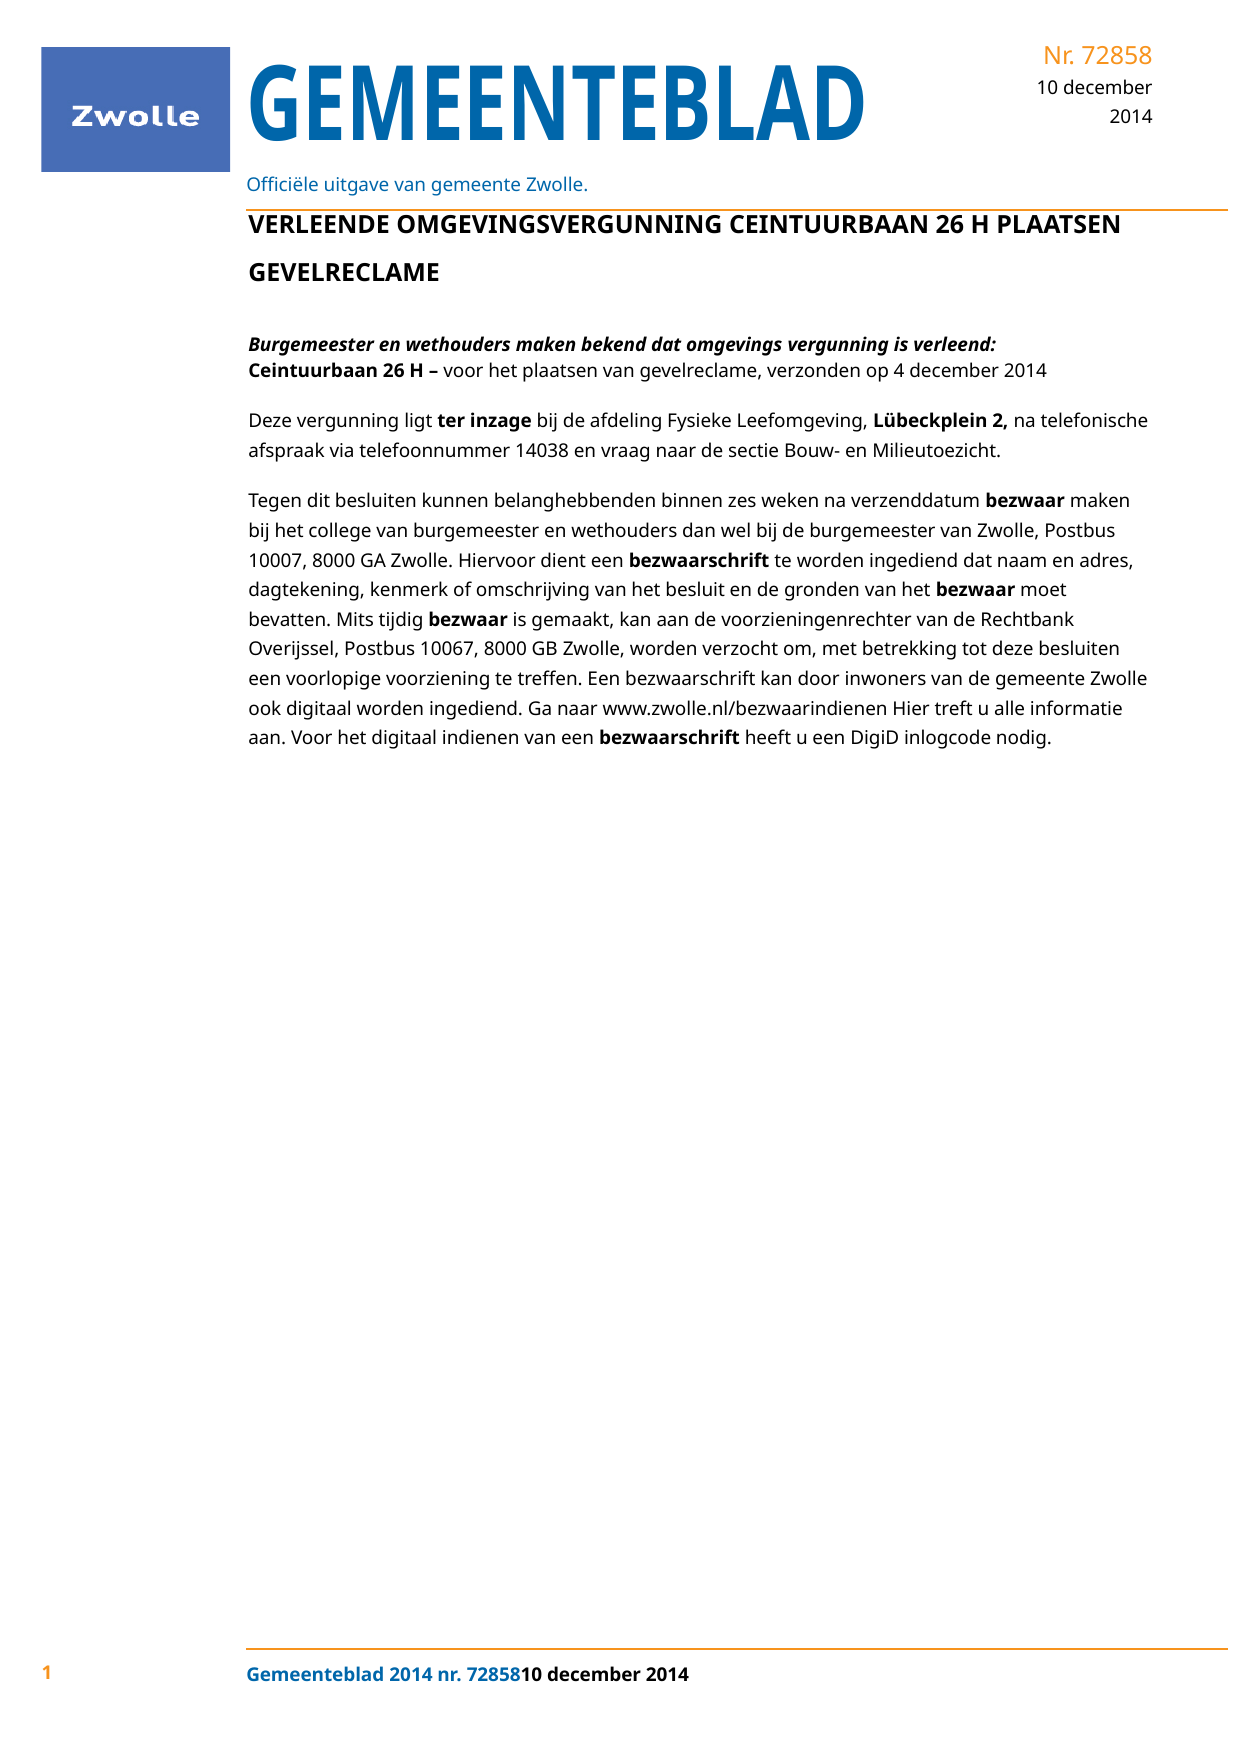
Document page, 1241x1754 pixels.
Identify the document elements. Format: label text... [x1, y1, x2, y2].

text VERLEENDE OMGEVINGSVERGUNNING CEINTUURBAAN 26 H PLAATSEN GEVELRECLAME [248, 211, 1152, 288]
picture [41, 47, 231, 172]
text Tegen dit besluiten kunnen belanghebbenden binnen zes weken na verzenddatum bezwaar maken bij het college van burgemeester en wethouders dan wel bij de burgemeester van Zwolle, Postbus 10007, 8000 GA Zwolle. Hiervoor dient een bezwaarschrift te worden ingediend dat naam en adres, dagtekening, kenmerk of omschrijving van het besluit en de gronden van het bezwaar moet bevatten. Mits tijdig bezwaar is gemaakt, kan aan de voorzieningenrechter van de Rechtbank Overijssel, Postbus 10067, 8000 GB Zwolle, worden verzocht om, met betrekking tot deze besluiten een voorlopige voorziening te treffen. Een bezwaarschrift kan door inwoners van de gemeente Zwolle ook digitaal worden ingediend. Ga naar www.zwolle.nl/bezwaarindienen Hier treft u alle informatie aan. Voor het digitaal indienen van een bezwaarschrift heeft u een DigiD inlogcode nodig. [248, 488, 1152, 750]
text Deze vergunning ligt ter inzage bij de afdeling Fysieke Leefomgeving, Lübeckplein 2, na telefonische afspraak via telefoonnummer 14038 en vraag naar de sectie Bouw- en Milieutoezicht. [248, 408, 1152, 463]
text Burgemeester en wethouders maken bekend dat omgevings vergunning is verleend: [248, 331, 1152, 357]
text Ceintuurbaan 26 H – voor het plaatsen van gevelreclame, verzonden op 4 december 2014 [248, 357, 1152, 383]
